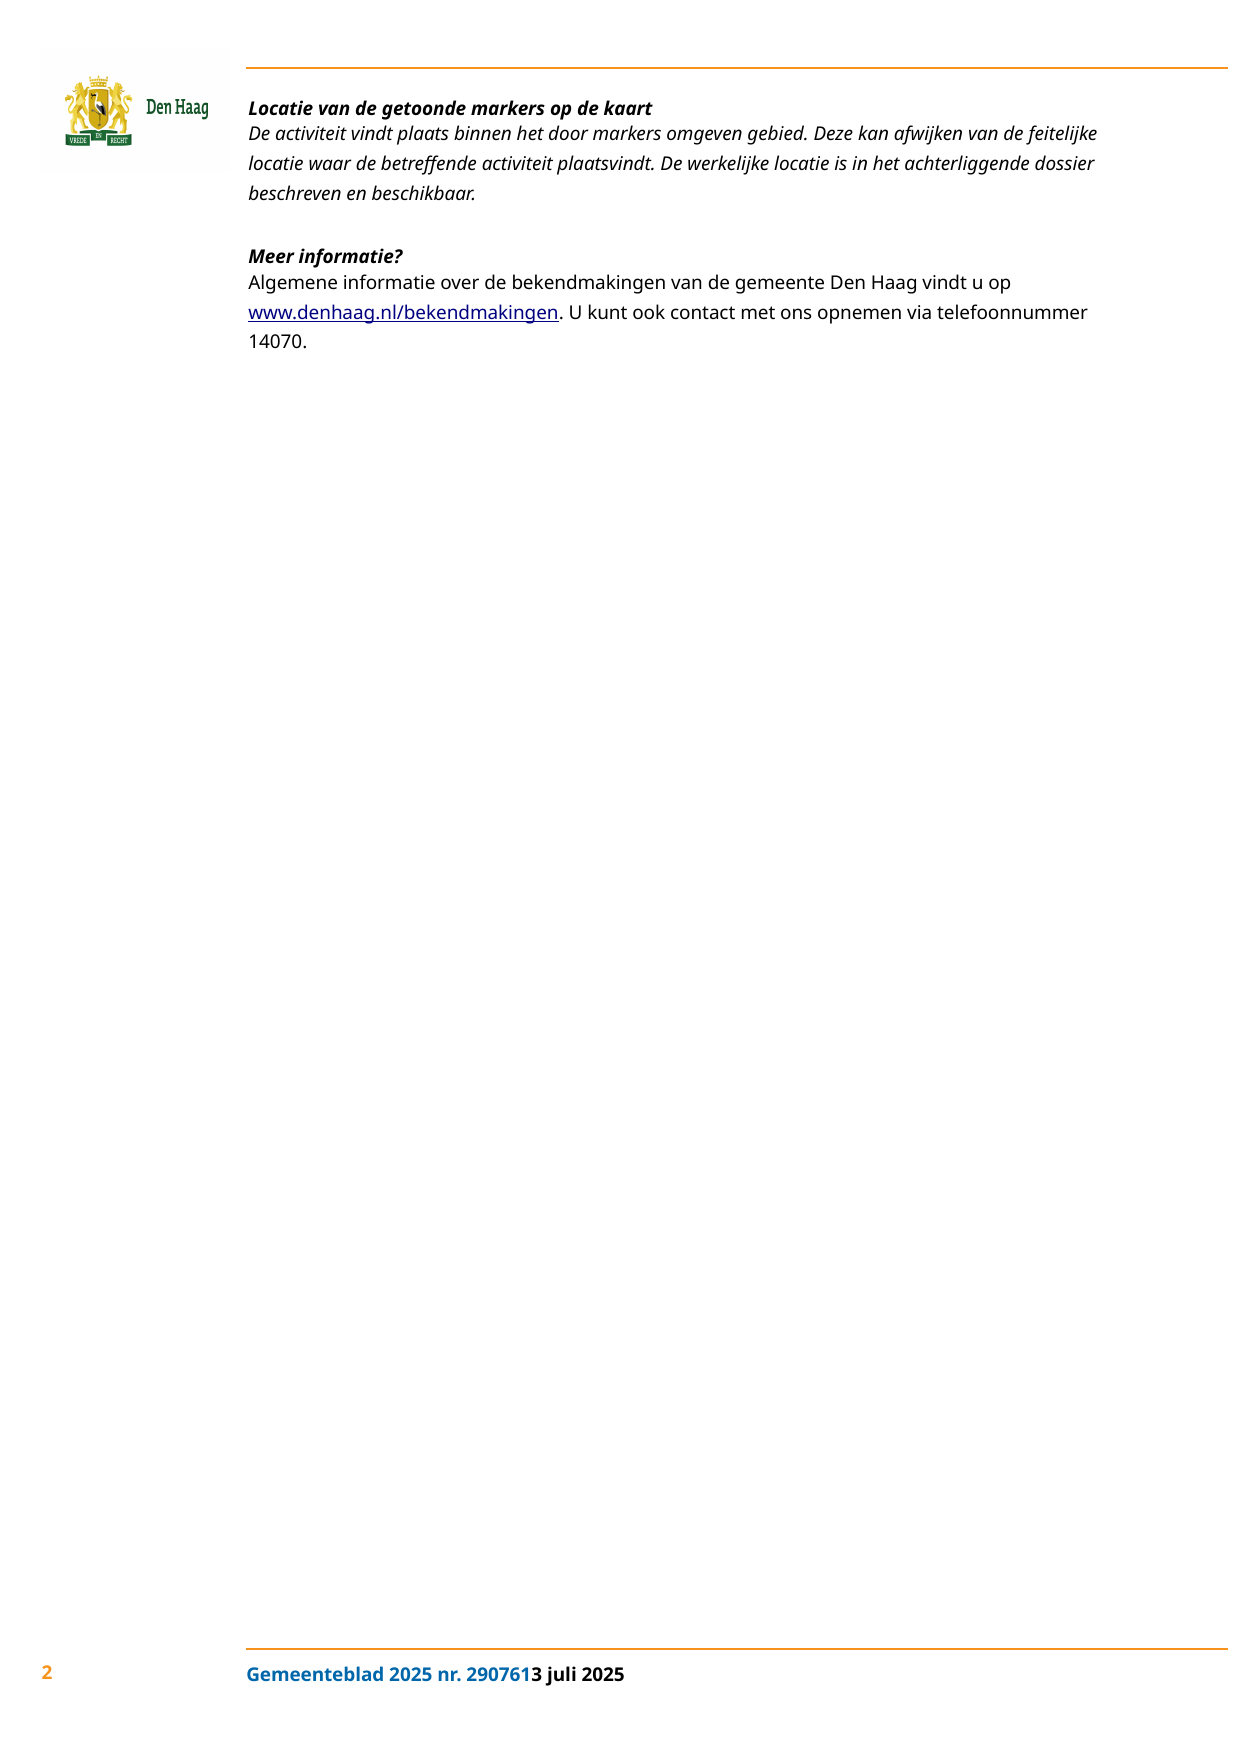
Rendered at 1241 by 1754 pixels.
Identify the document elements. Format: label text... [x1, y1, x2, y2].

text De activiteit vindt plaats binnen het door markers omgeven gebied. Deze kan afwijken van de feitelijke locatie waar de betreffende activiteit plaatsvindt. De werkelijke locatie is in het achterliggende dossier beschreven en beschikbaar. [248, 121, 1152, 205]
text Locatie van de getoonde markers op de kaart [248, 95, 1152, 121]
text Meer informatie? [248, 244, 1152, 269]
text Algemene informatie over de bekendmakingen van de gemeente Den Haag vindt u op www.denhaag.nl/bekendmakingen. U kunt ook contact met ons opnemen via telefoonnummer 14070. [248, 269, 1152, 354]
picture [41, 47, 231, 172]
